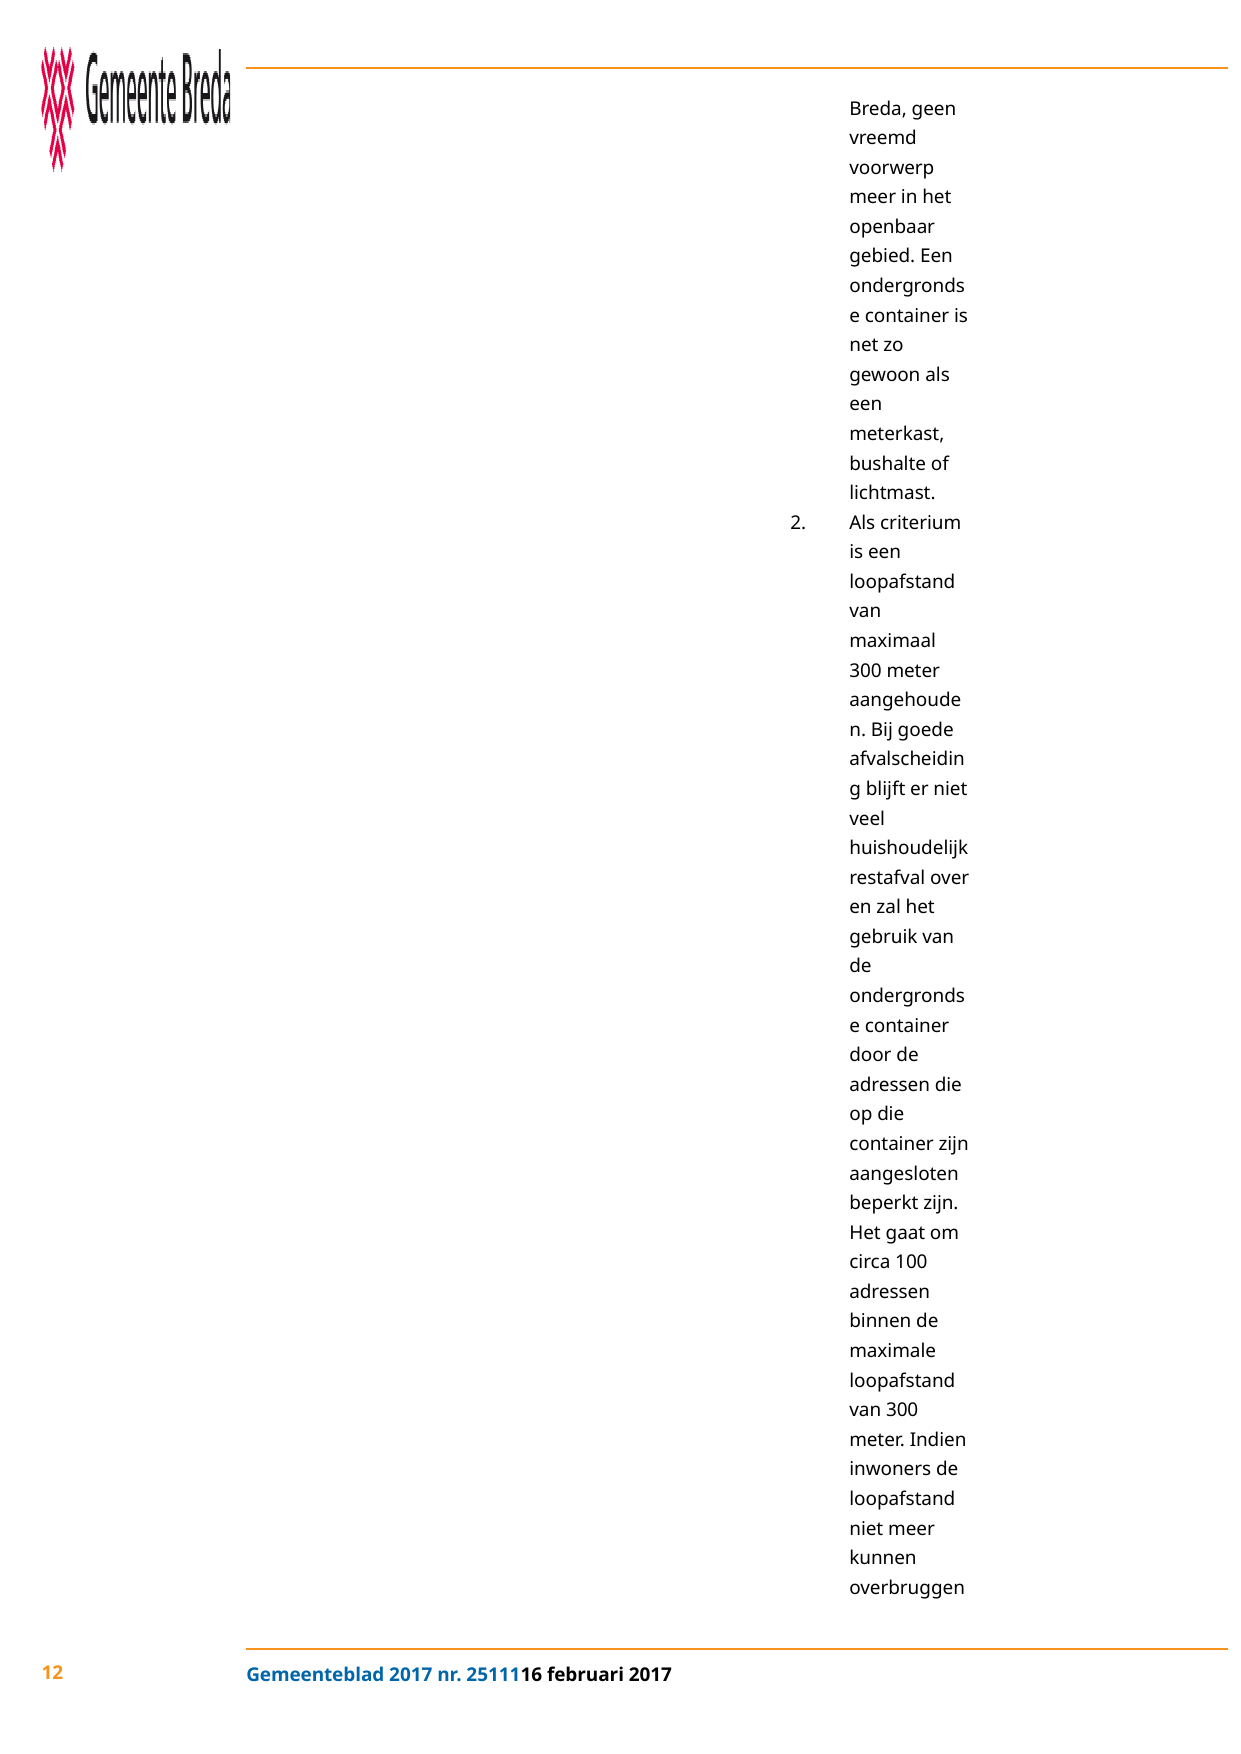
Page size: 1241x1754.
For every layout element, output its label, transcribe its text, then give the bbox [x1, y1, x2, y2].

table_cell [609, 95, 790, 1600]
table_cell [971, 95, 1152, 1600]
table_cell [429, 95, 609, 1600]
picture [41, 47, 231, 172]
table_cell Breda, geen vreemd voorwerp meer in het openbaar gebied. Een ondergrondse container is net zo gewoon als een meterkast, bushalte of lichtmast. Als criterium is een loopafstand van maximaal 300 meter aangehouden. Bij goede afvalscheiding blijft er niet veel huishoudelijk restafval over en zal het gebruik van de ondergrondse container door de adressen die op die container zijn aangesloten beperkt zijn. Het gaat om circa 100 adressen binnen de maximale loopafstand van 300 meter. Indien inwoners de loopafstand niet meer kunnen overbruggen [790, 95, 971, 1600]
table_cell [248, 95, 429, 1600]
